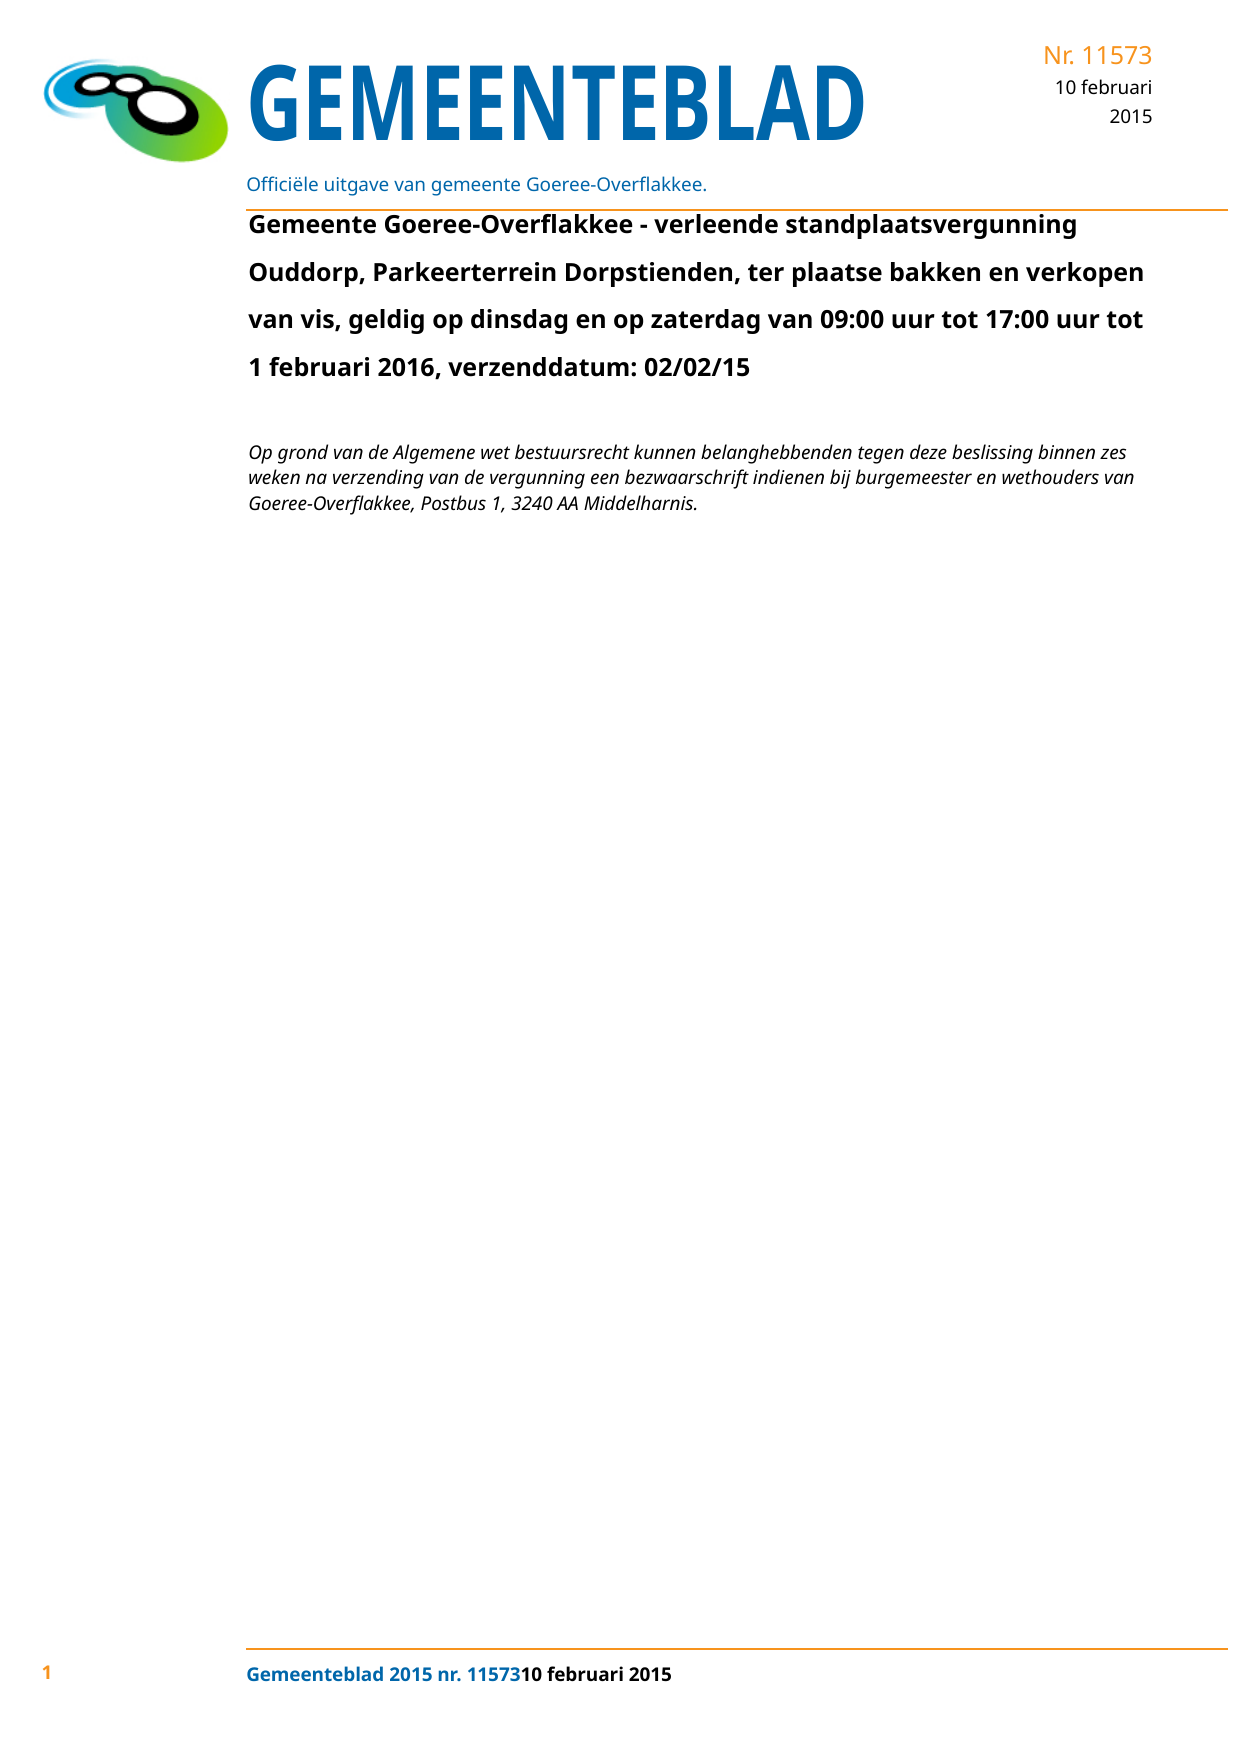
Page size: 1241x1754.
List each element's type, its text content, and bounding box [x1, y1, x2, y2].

text Gemeente Goeree-Overflakkee - verleende standplaatsvergunning Ouddorp, Parkeerterrein Dorpstienden, ter plaatse bakken en verkopen van vis, geldig op dinsdag en op zaterdag van 09:00 uur tot 17:00 uur tot 1 februari 2016, verzenddatum: 02/02/15 [248, 211, 1152, 384]
picture [41, 47, 231, 172]
text Op grond van de Algemene wet bestuursrecht kunnen belanghebbenden tegen deze beslissing binnen zes weken na verzending van de vergunning een bezwaarschrift indienen bij burgemeester en wethouders van Goeree-Overflakkee, Postbus 1, 3240 AA Middelharnis. [248, 439, 1152, 516]
